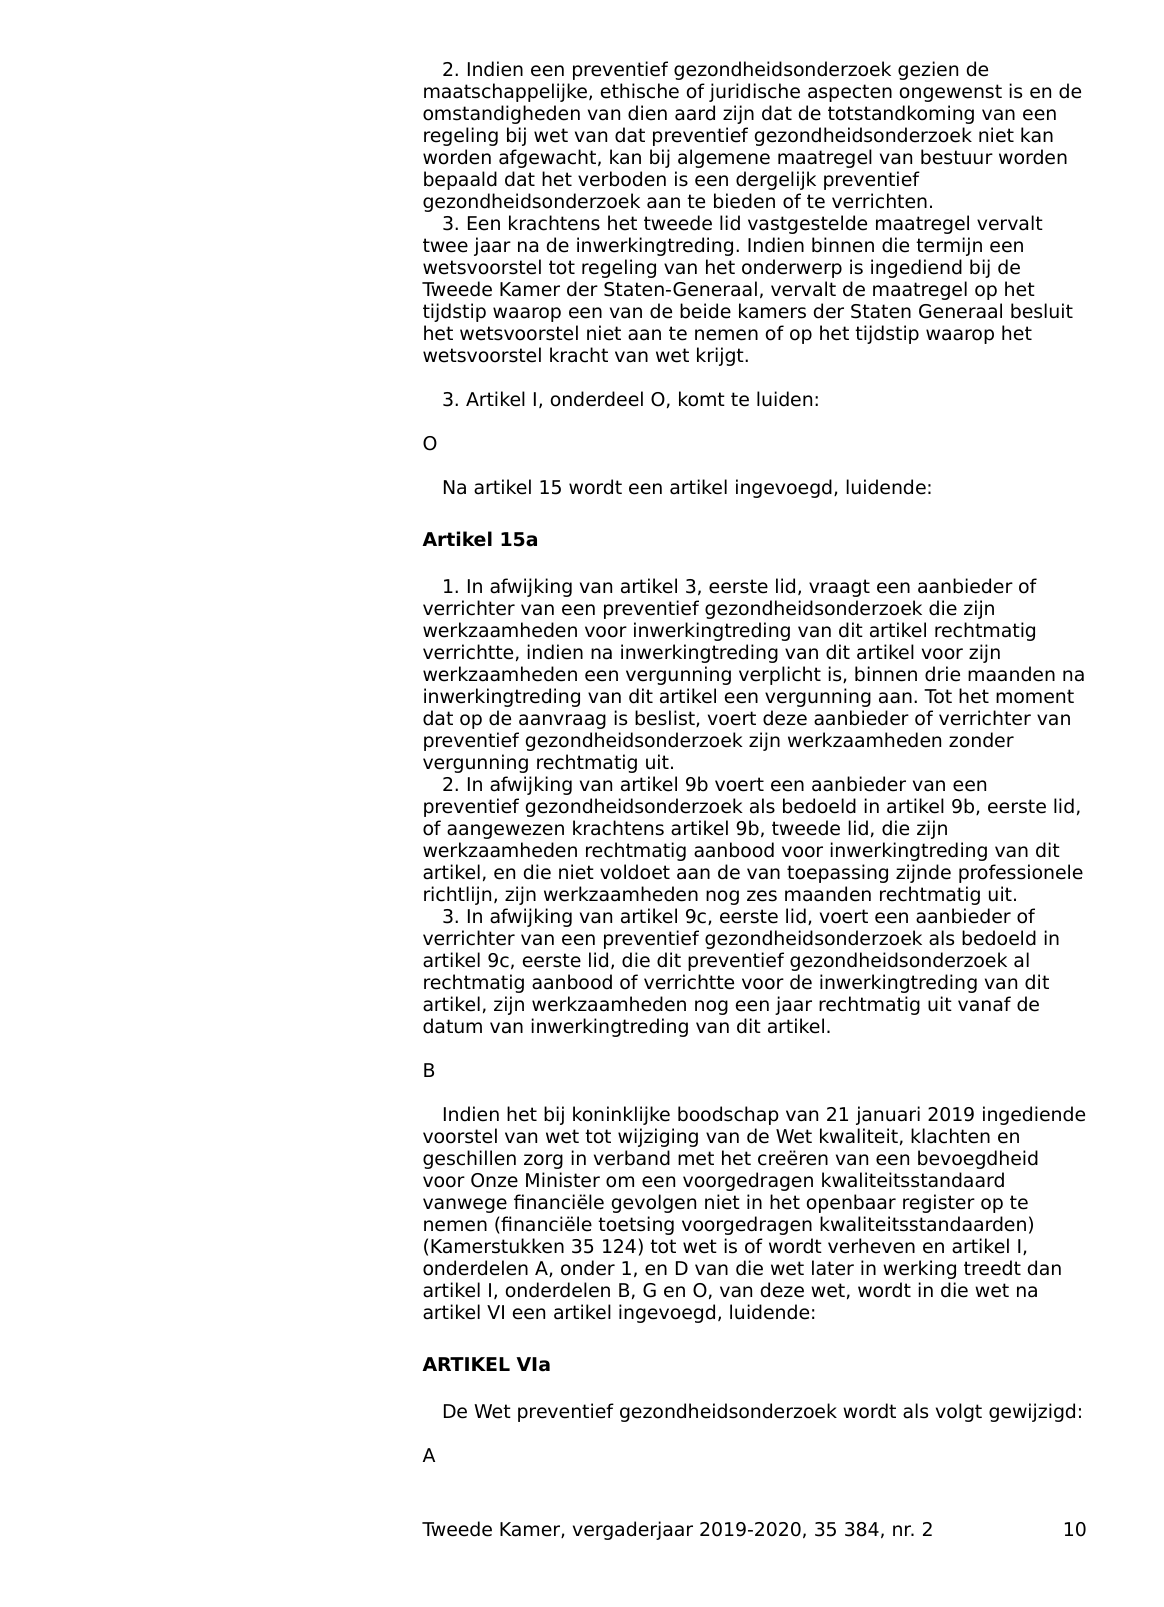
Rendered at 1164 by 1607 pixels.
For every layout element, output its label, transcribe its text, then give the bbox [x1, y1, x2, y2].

subtitle Artikel 15a [422, 529, 1087, 551]
text 2. In afwijking van artikel 9b voert een aanbieder van een preventief gezondheidsonderzoek als bedoeld in artikel 9b, eerste lid, of aangewezen krachtens artikel 9b, tweede lid, die zijn werkzaamheden rechtmatig aanbood voor inwerkingtreding van dit artikel, en die niet voldoet aan de van toepassing zijnde professionele richtlijn, zijn werkzaamheden nog zes maanden rechtmatig uit. [422, 774, 1087, 906]
text 1. In afwijking van artikel 3, eerste lid, vraagt een aanbieder of verrichter van een preventief gezondheidsonderzoek die zijn werkzaamheden voor inwerkingtreding van dit artikel rechtmatig verrichtte, indien na inwerkingtreding van dit artikel voor zijn werkzaamheden een vergunning verplicht is, binnen drie maanden na inwerkingtreding van dit artikel een vergunning aan. Tot het moment dat op de aanvraag is beslist, voert deze aanbieder of verrichter van preventief gezondheidsonderzoek zijn werkzaamheden zonder vergunning rechtmatig uit. [422, 576, 1087, 774]
text 2. Indien een preventief gezondheidsonderzoek gezien de maatschappelijke, ethische of juridische aspecten ongewenst is en de omstandigheden van dien aard zijn dat de totstandkoming van een regeling bij wet van dat preventief gezondheidsonderzoek niet kan worden afgewacht, kan bij algemene maatregel van bestuur worden bepaald dat het verboden is een dergelijk preventief gezondheidsonderzoek aan te bieden of te verrichten. [422, 59, 1087, 213]
text 3. Artikel I, onderdeel O, komt te luiden: [422, 389, 1087, 411]
text B [422, 1060, 1087, 1082]
text De Wet preventief gezondheidsonderzoek wordt als volgt gewijzigd: [422, 1401, 1087, 1423]
text Indien het bij koninklijke boodschap van 21 januari 2019 ingediende voorstel van wet tot wijziging van de Wet kwaliteit, klachten en geschillen zorg in verband met het creëren van een bevoegdheid voor Onze Minister om een voorgedragen kwaliteitsstandaard vanwege financiële gevolgen niet in het openbaar register op te nemen (financiële toetsing voorgedragen kwaliteitsstandaarden) (Kamerstukken 35 124) tot wet is of wordt verheven en artikel I, onderdelen A, onder 1, en D van die wet later in werking treedt dan artikel I, onderdelen B, G en O, van deze wet, wordt in die wet na artikel VI een artikel ingevoegd, luidende: [422, 1104, 1087, 1324]
text A [422, 1445, 1087, 1467]
subtitle ARTIKEL VIa [422, 1354, 1087, 1376]
text O [422, 433, 1087, 455]
text 3. In afwijking van artikel 9c, eerste lid, voert een aanbieder of verrichter van een preventief gezondheidsonderzoek als bedoeld in artikel 9c, eerste lid, die dit preventief gezondheidsonderzoek al rechtmatig aanbood of verrichtte voor de inwerkingtreding van dit artikel, zijn werkzaamheden nog een jaar rechtmatig uit vanaf de datum van inwerkingtreding van dit artikel. [422, 906, 1087, 1038]
text Na artikel 15 wordt een artikel ingevoegd, luidende: [422, 477, 1087, 499]
text 3. Een krachtens het tweede lid vastgestelde maatregel vervalt twee jaar na de inwerkingtreding. Indien binnen die termijn een wetsvoorstel tot regeling van het onderwerp is ingediend bij de Tweede Kamer der Staten-Generaal, vervalt de maatregel op het tijdstip waarop een van de beide kamers der Staten Generaal besluit het wetsvoorstel niet aan te nemen of op het tijdstip waarop het wetsvoorstel kracht van wet krijgt. [422, 213, 1087, 367]
